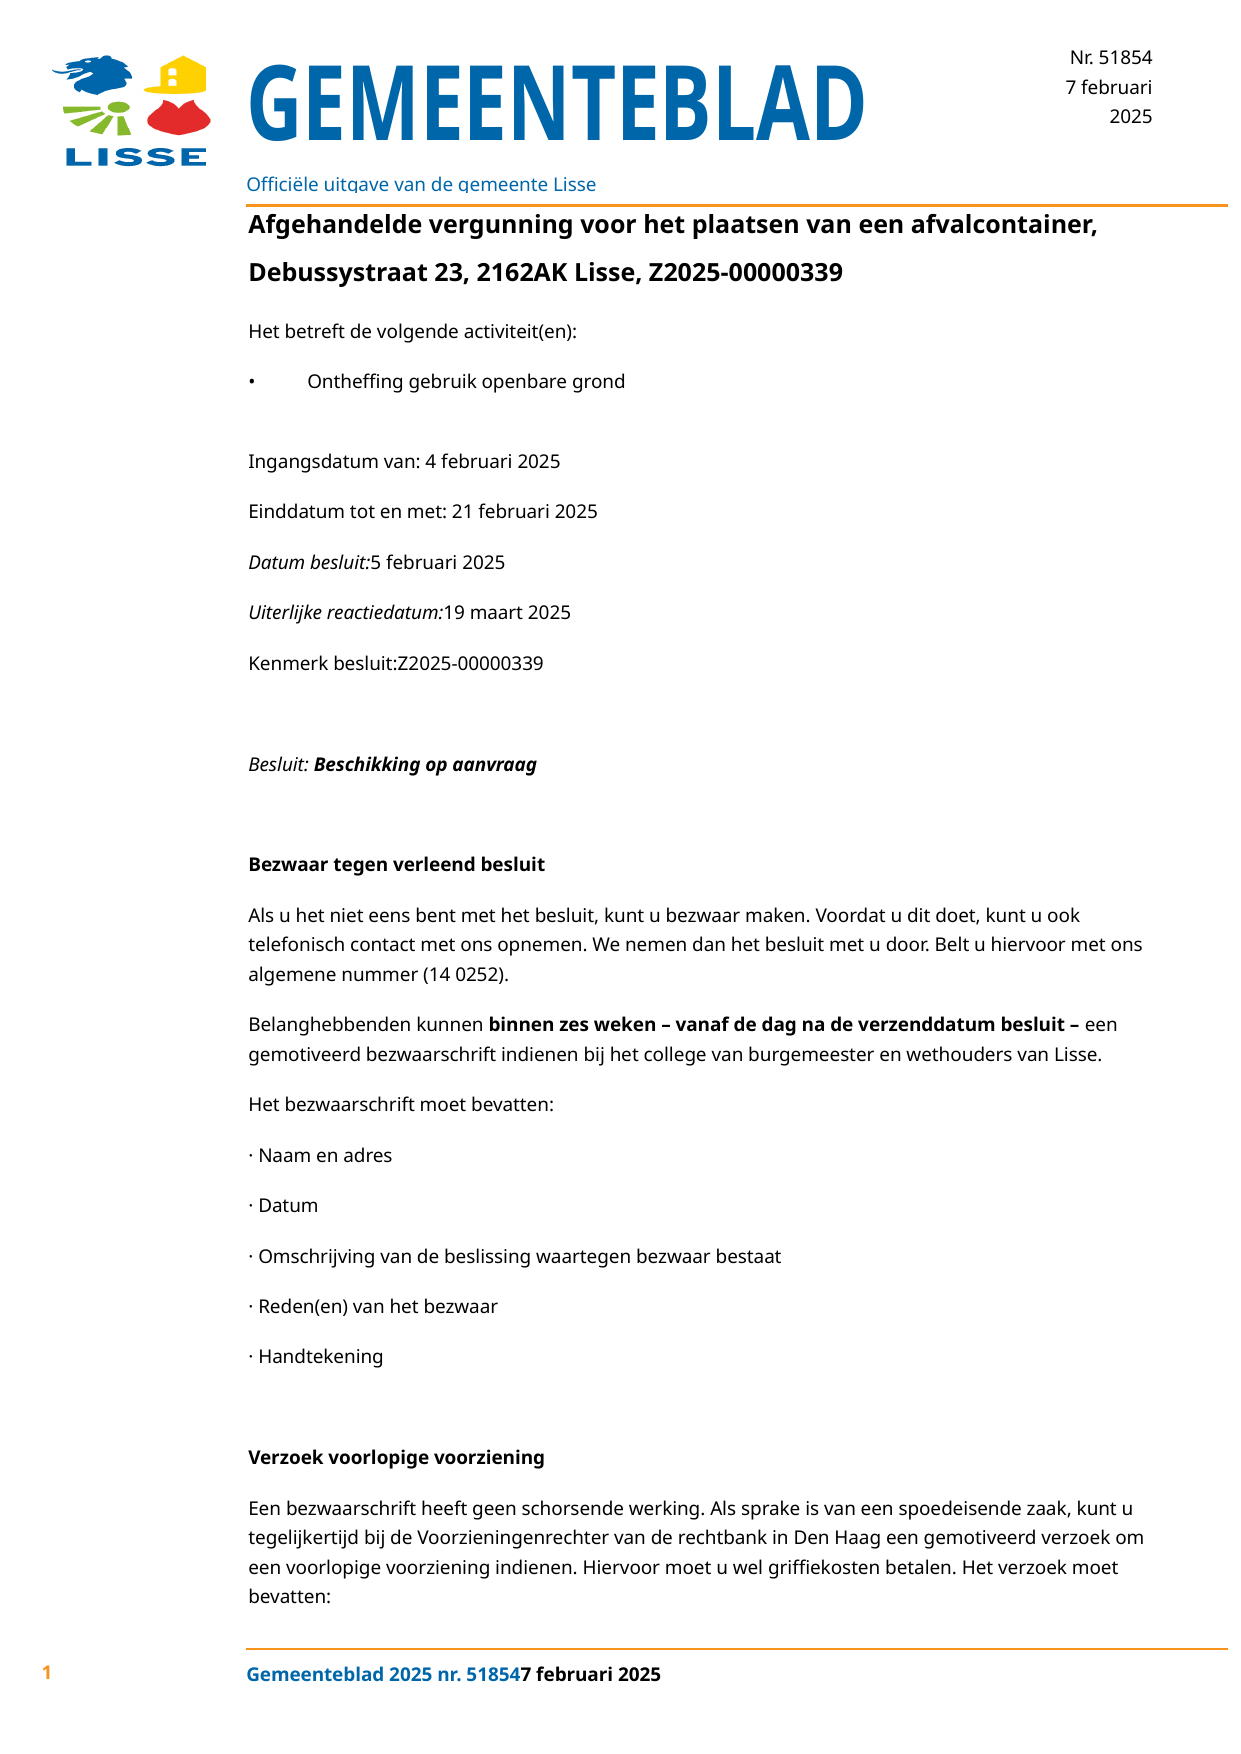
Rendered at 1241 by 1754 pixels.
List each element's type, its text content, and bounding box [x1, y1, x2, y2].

text Afgehandelde vergunning voor het plaatsen van een afvalcontainer, Debussystraat 23, 2162AK Lisse, Z2025-00000339 [248, 207, 1152, 288]
text Belanghebbenden kunnen binnen zes weken – vanaf de dag na de verzenddatum besluit – een gemotiveerd bezwaarschrift indienen bij het college van burgemeester en wethouders van Lisse. [248, 1012, 1152, 1067]
text Verzoek voorlopige voorziening [248, 1444, 1152, 1470]
text · Handtekening [248, 1344, 1152, 1369]
text Ingangsdatum van: 4 februari 2025 [248, 448, 1152, 474]
text Einddatum tot en met: 21 februari 2025 [248, 499, 1152, 524]
text · Naam en adres [248, 1142, 1152, 1168]
picture [41, 47, 231, 172]
text Als u het niet eens bent met het besluit, kunt u bezwaar maken. Voordat u dit doet, kunt u ook telefonisch contact met ons opnemen. We nemen dan het besluit met u door. Belt u hiervoor met ons algemene nummer (14 0252). [248, 902, 1152, 987]
text Het bezwaarschrift moet bevatten: [248, 1092, 1152, 1117]
text Besluit: Beschikking op aanvraag [248, 751, 1152, 777]
text Uiterlijke reactiedatum:19 maart 2025 [248, 599, 1152, 625]
text · Datum [248, 1192, 1152, 1218]
text Een bezwaarschrift heeft geen schorsende werking. Als sprake is van een spoedeisende zaak, kunt u tegelijkertijd bij de Voorzieningenrechter van de rechtbank in Den Haag een gemotiveerd verzoek om een voorlopige voorziening indienen. Hiervoor moet u wel griffiekosten betalen. Het verzoek moet bevatten: [248, 1495, 1152, 1609]
text · Reden(en) van het bezwaar [248, 1293, 1152, 1319]
text · Omschrijving van de beslissing waartegen bezwaar bestaat [248, 1243, 1152, 1269]
text Datum besluit:5 februari 2025 [248, 549, 1152, 575]
text Het betreft de volgende activiteit(en): [248, 318, 1152, 344]
text Kenmerk besluit:Z2025-00000339 [248, 650, 1152, 676]
text Bezwaar tegen verleend besluit [248, 852, 1152, 877]
list Ontheffing gebruik openbare grond [248, 368, 1152, 394]
